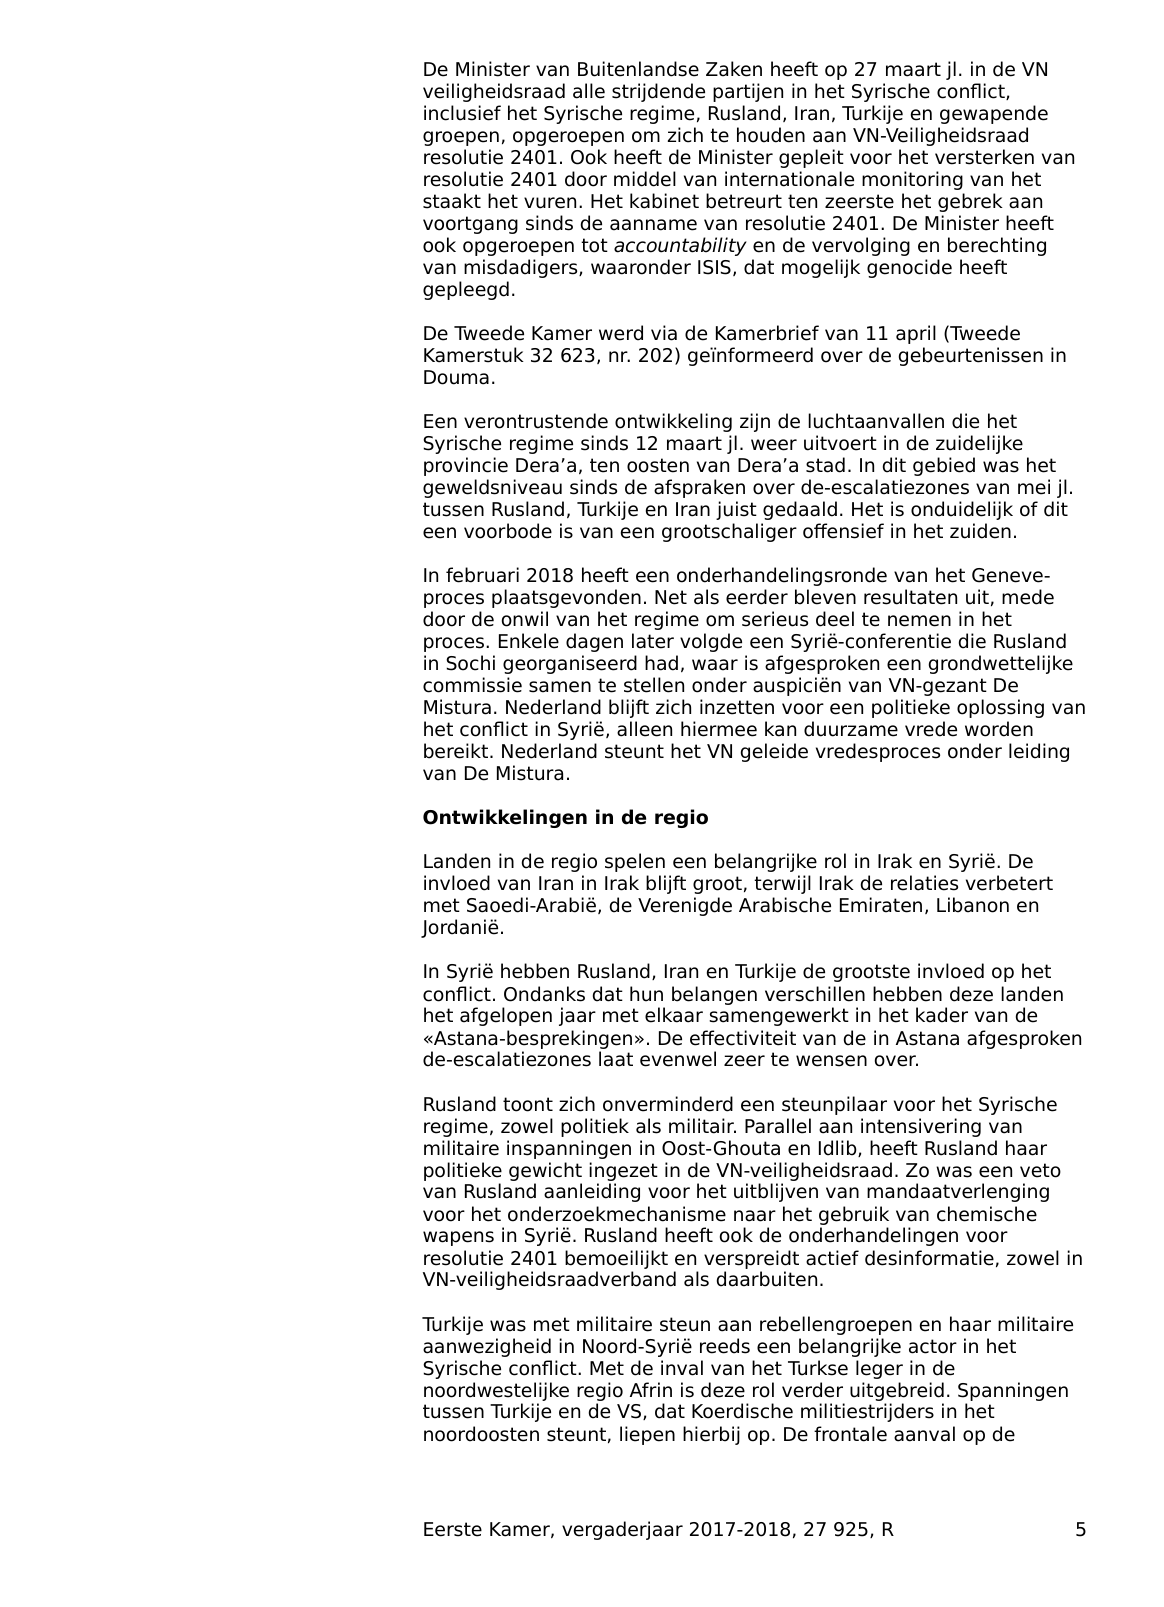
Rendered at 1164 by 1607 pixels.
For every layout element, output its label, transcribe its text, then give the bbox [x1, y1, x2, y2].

text Landen in de regio spelen een belangrijke rol in Irak en Syrië. De invloed van Iran in Irak blijft groot, terwijl Irak de relaties verbetert met Saoedi-Arabië, de Verenigde Arabische Emiraten, Libanon en Jordanië. [422, 851, 1087, 939]
text Turkije was met militaire steun aan rebellengroepen en haar militaire aanwezigheid in Noord-Syrië reeds een belangrijke actor in het Syrische conflict. Met de inval van het Turkse leger in de noordwestelijke regio Afrin is deze rol verder uitgebreid. Spanningen tussen Turkije en de VS, dat Koerdische militiestrijders in het noordoosten steunt, liepen hierbij op. De frontale aanval op de [422, 1313, 1087, 1445]
subtitle Ontwikkelingen in de regio [422, 807, 1087, 829]
text In Syrië hebben Rusland, Iran en Turkije de grootste invloed op het conflict. Ondanks dat hun belangen verschillen hebben deze landen het afgelopen jaar met elkaar samengewerkt in het kader van de «Astana-besprekingen». De effectiviteit van de in Astana afgesproken de-escalatiezones laat evenwel zeer te wensen over. [422, 961, 1087, 1071]
text De Minister van Buitenlandse Zaken heeft op 27 maart jl. in de VN veiligheidsraad alle strijdende partijen in het Syrische conflict, inclusief het Syrische regime, Rusland, Iran, Turkije en gewapende groepen, opgeroepen om zich te houden aan VN-Veiligheidsraad resolutie 2401. Ook heeft de Minister gepleit voor het versterken van resolutie 2401 door middel van internationale monitoring van het staakt het vuren. Het kabinet betreurt ten zeerste het gebrek aan voortgang sinds de aanname van resolutie 2401. De Minister heeft ook opgeroepen tot accountability en de vervolging en berechting van misdadigers, waaronder ISIS, dat mogelijk genocide heeft gepleegd. [422, 59, 1087, 301]
text Rusland toont zich onverminderd een steunpilaar voor het Syrische regime, zowel politiek als militair. Parallel aan intensivering van militaire inspanningen in Oost-Ghouta en Idlib, heeft Rusland haar politieke gewicht ingezet in de VN-veiligheidsraad. Zo was een veto van Rusland aanleiding voor het uitblijven van mandaatverlenging voor het onderzoekmechanisme naar het gebruik van chemische wapens in Syrië. Rusland heeft ook de onderhandelingen voor resolutie 2401 bemoeilijkt en verspreidt actief desinformatie, zowel in VN-veiligheidsraadverband als daarbuiten. [422, 1093, 1087, 1291]
text In februari 2018 heeft een onderhandelingsronde van het Geneve-proces plaatsgevonden. Net als eerder bleven resultaten uit, mede door de onwil van het regime om serieus deel te nemen in het proces. Enkele dagen later volgde een Syrië-conferentie die Rusland in Sochi georganiseerd had, waar is afgesproken een grondwettelijke commissie samen te stellen onder auspiciën van VN-gezant De Mistura. Nederland blijft zich inzetten voor een politieke oplossing van het conflict in Syrië, alleen hiermee kan duurzame vrede worden bereikt. Nederland steunt het VN geleide vredesproces onder leiding van De Mistura. [422, 565, 1087, 785]
text Een verontrustende ontwikkeling zijn de luchtaanvallen die het Syrische regime sinds 12 maart jl. weer uitvoert in de zuidelijke provincie Dera’a, ten oosten van Dera’a stad. In dit gebied was het geweldsniveau sinds de afspraken over de-escalatiezones van mei jl. tussen Rusland, Turkije en Iran juist gedaald. Het is onduidelijk of dit een voorbode is van een grootschaliger offensief in het zuiden. [422, 411, 1087, 543]
text De Tweede Kamer werd via de Kamerbrief van 11 april (Tweede Kamerstuk 32 623, nr. 202) geïnformeerd over de gebeurtenissen in Douma. [422, 323, 1087, 389]
